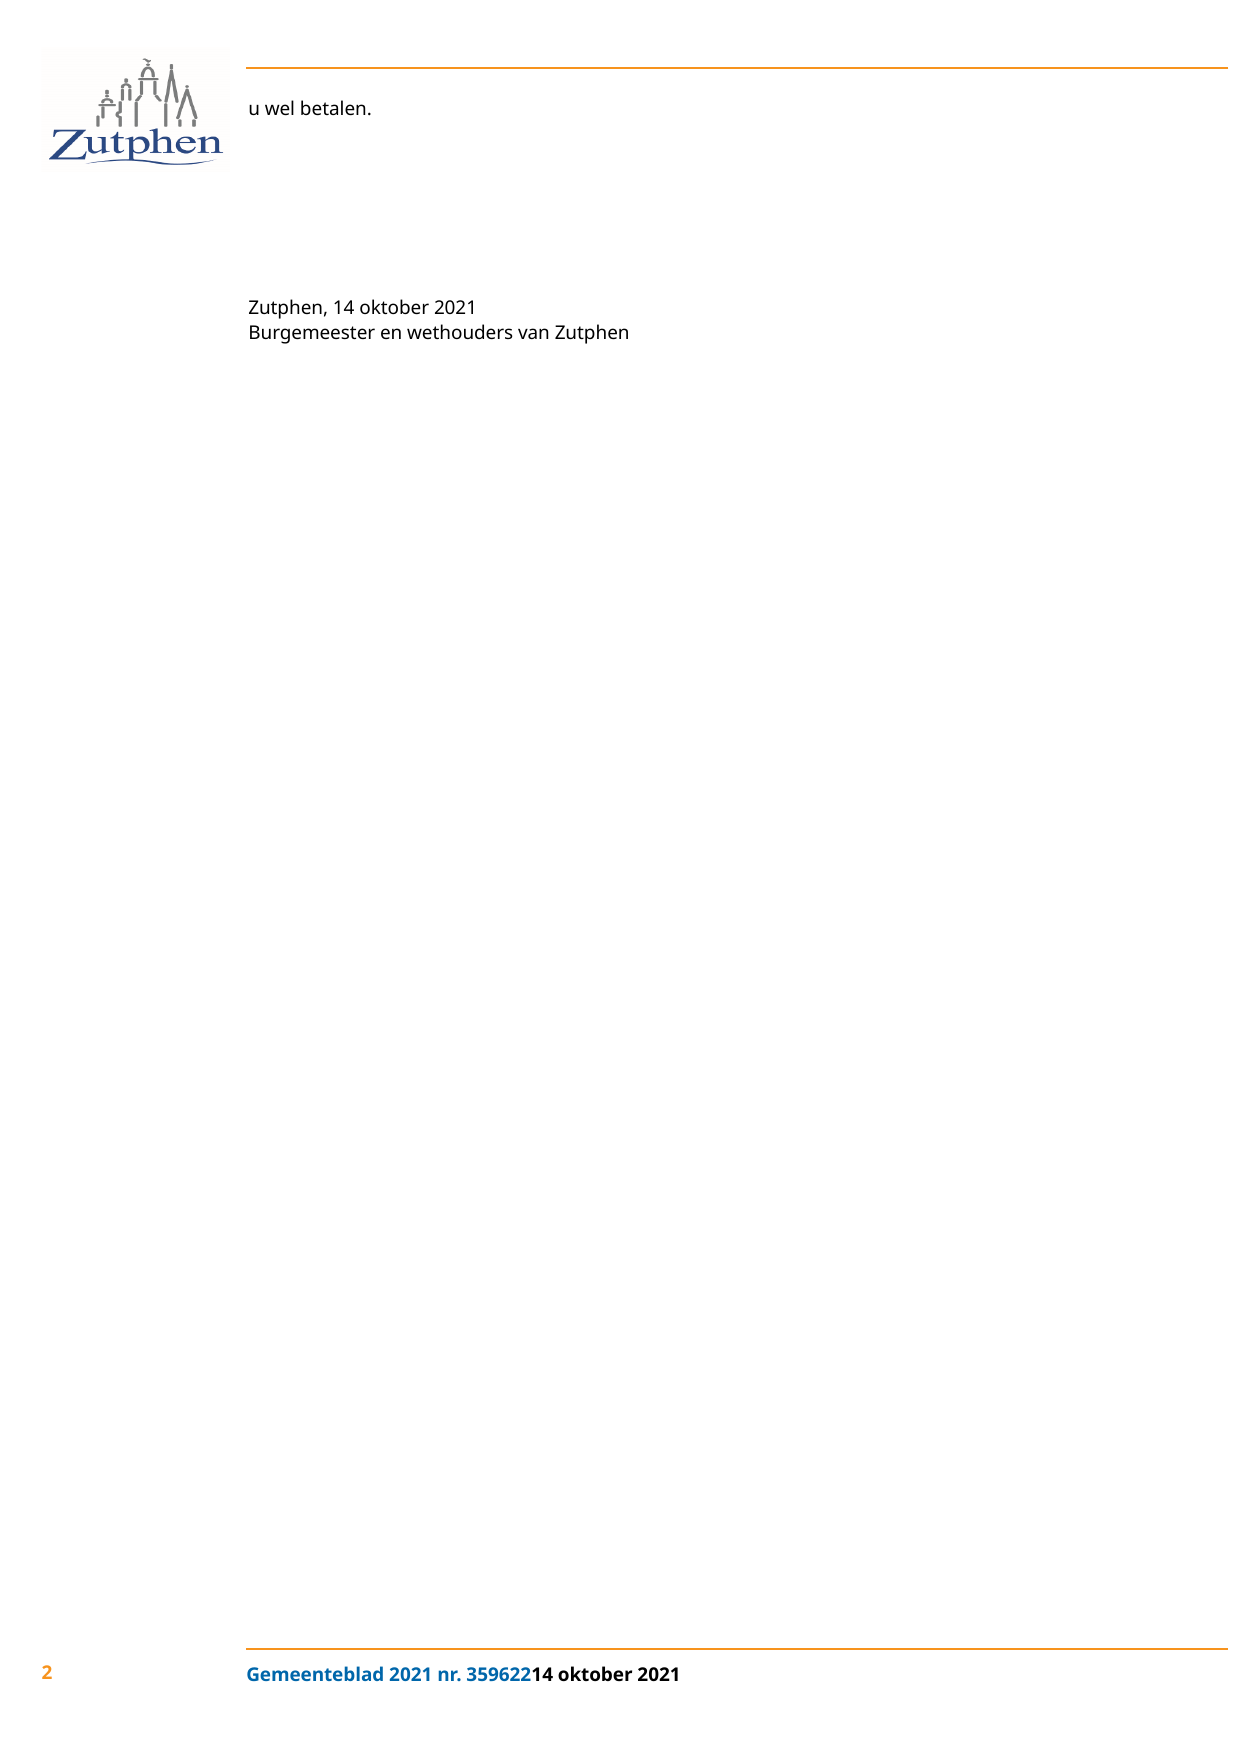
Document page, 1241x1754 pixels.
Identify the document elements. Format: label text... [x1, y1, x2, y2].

picture [41, 47, 231, 172]
text u wel betalen. [248, 95, 1152, 121]
text Zutphen, 14 oktober 2021 [248, 294, 1152, 319]
text Burgemeester en wethouders van Zutphen [248, 319, 1152, 345]
